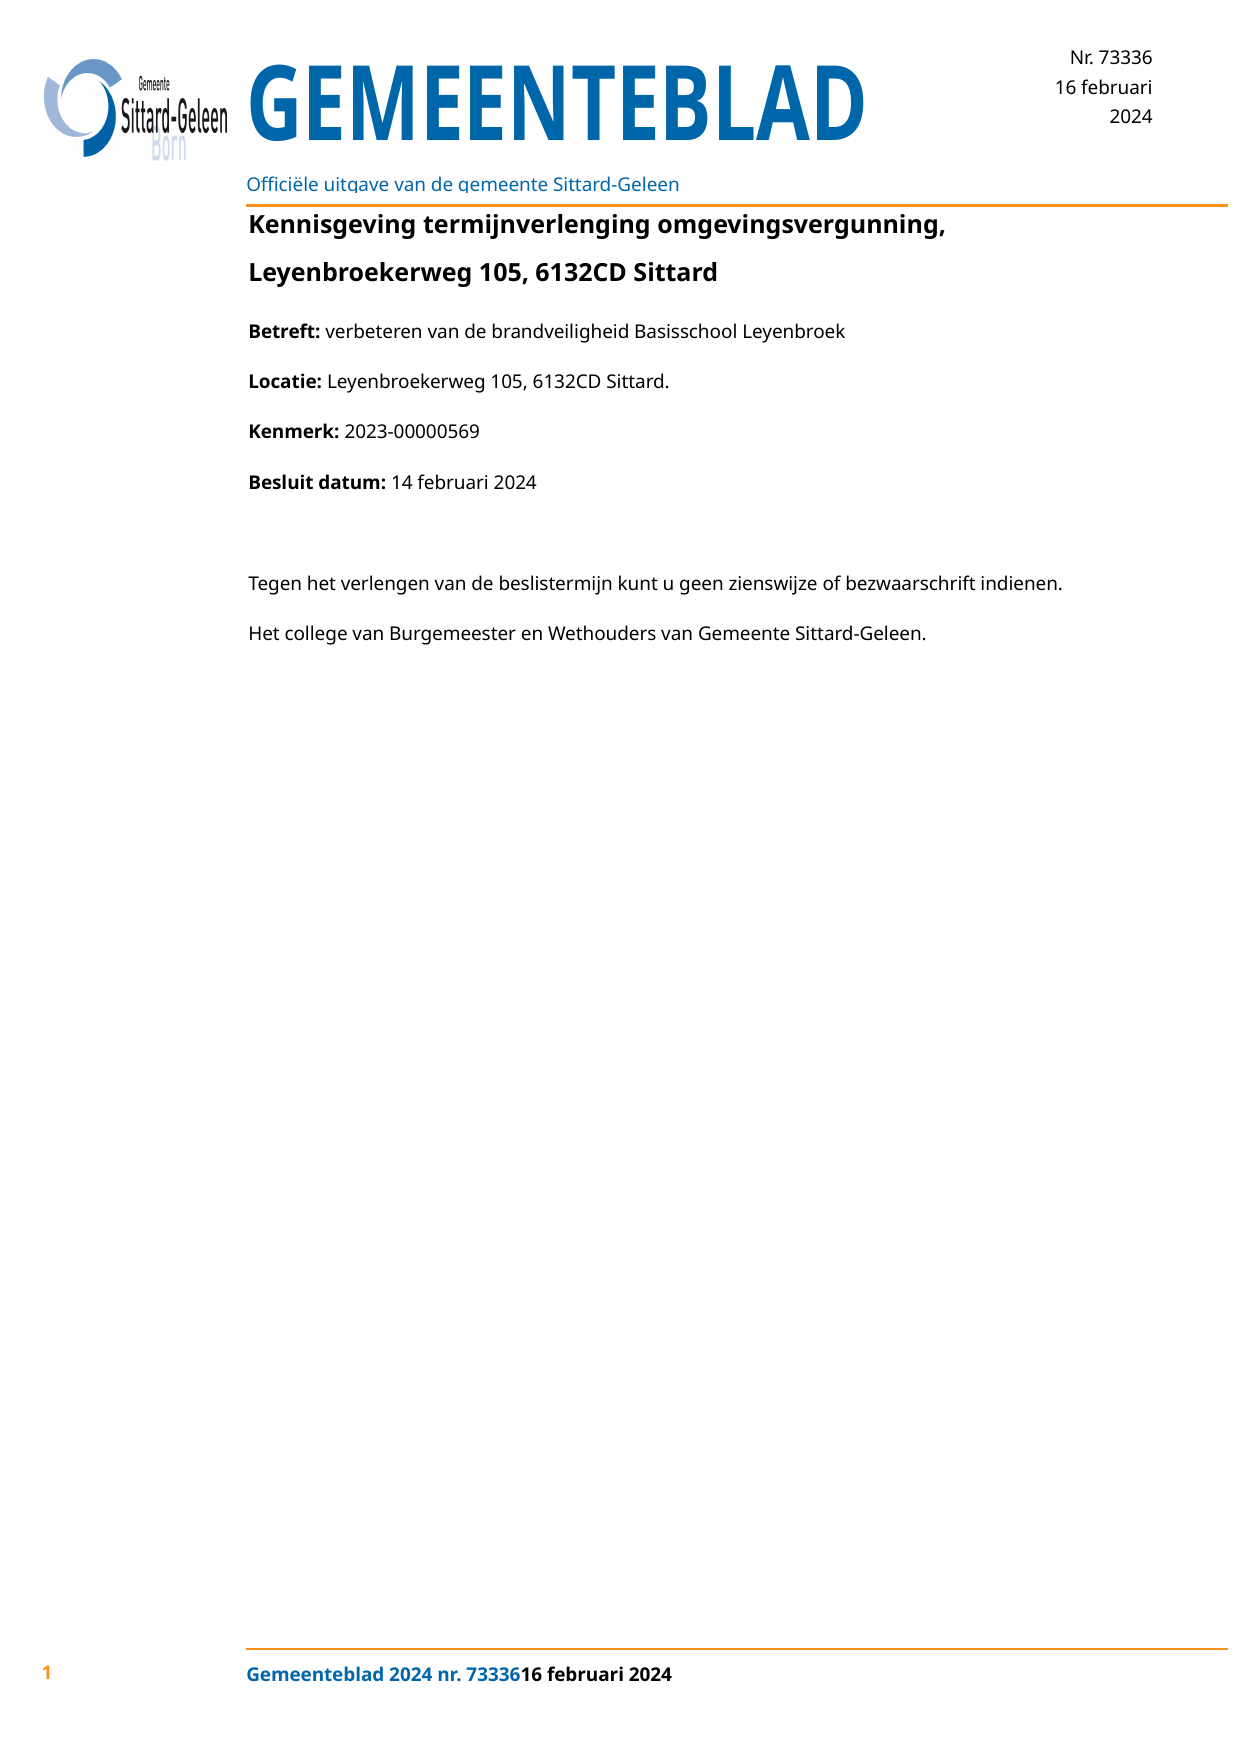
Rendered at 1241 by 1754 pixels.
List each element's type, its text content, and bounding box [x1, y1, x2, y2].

text Kennisgeving termijnverlenging omgevingsvergunning, Leyenbroekerweg 105, 6132CD Sittard [248, 207, 1152, 288]
text Betreft: verbeteren van de brandveiligheid Basisschool Leyenbroek [248, 318, 1152, 344]
text Tegen het verlengen van de beslistermijn kunt u geen zienswijze of bezwaarschrift indienen. [248, 570, 1152, 596]
text Het college van Burgemeester en Wethouders van Gemeente Sittard-Geleen. [248, 620, 1152, 646]
text Kenmerk: 2023-00000569 [248, 419, 1152, 444]
text Locatie: Leyenbroekerweg 105, 6132CD Sittard. [248, 368, 1152, 394]
picture [41, 47, 231, 172]
text Besluit datum: 14 februari 2024 [248, 469, 1152, 495]
